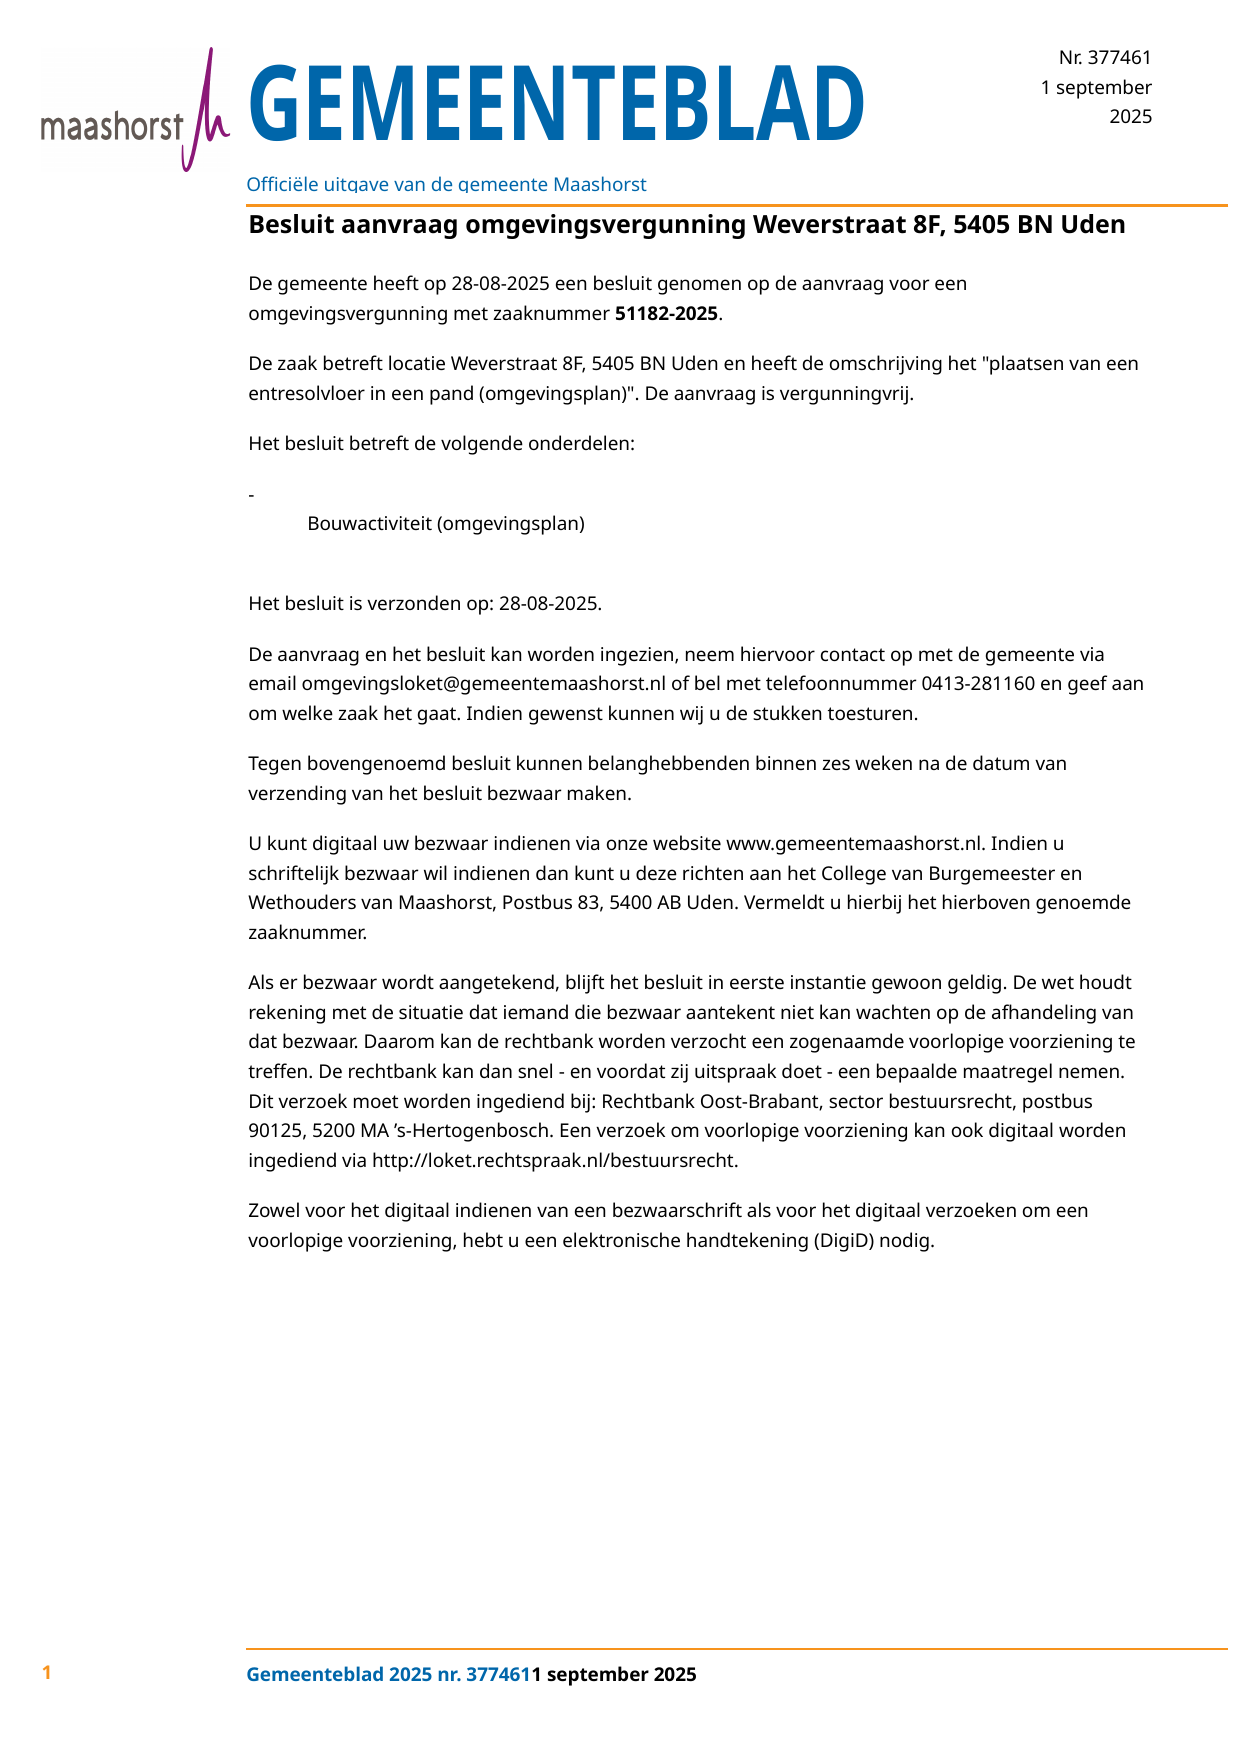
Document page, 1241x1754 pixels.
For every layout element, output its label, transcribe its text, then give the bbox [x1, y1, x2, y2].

text De aanvraag en het besluit kan worden ingezien, neem hiervoor contact op met de gemeente via email omgevingsloket@gemeentemaashorst.nl of bel met telefoonnummer 0413-281160 en geef aan om welke zaak het gaat. Indien gewenst kunnen wij u de stukken toesturen. [248, 641, 1152, 726]
text Besluit aanvraag omgevingsvergunning Weverstraat 8F, 5405 BN Uden [248, 207, 1152, 241]
text De gemeente heeft op 28-08-2025 een besluit genomen op de aanvraag voor een omgevingsvergunning met zaaknummer 51182-2025. [248, 270, 1152, 326]
text Het besluit betreft de volgende onderdelen: [248, 430, 1152, 456]
text Zowel voor het digitaal indienen van een bezwaarschrift als voor het digitaal verzoeken om een voorlopige voorziening, hebt u een elektronische handtekening (DigiD) nodig. [248, 1197, 1152, 1253]
text Het besluit is verzonden op: 28-08-2025. [248, 590, 1152, 616]
text De zaak betreft locatie Weverstraat 8F, 5405 BN Uden en heeft de omschrijving het "plaatsen van een entresolvloer in een pand (omgevingsplan)". De aanvraag is vergunningvrij. [248, 350, 1152, 406]
text Als er bezwaar wordt aangetekend, blijft het besluit in eerste instantie gewoon geldig. De wet houdt rekening met de situatie dat iemand die bezwaar aantekent niet kan wachten op de afhandeling van dat bezwaar. Daarom kan de rechtbank worden verzocht een zogenaamde voorlopige voorziening te treffen. De rechtbank kan dan snel - en voordat zij uitspraak doet - een bepaalde maatregel nemen. Dit verzoek moet worden ingediend bij: Rechtbank Oost-Brabant, sector bestuursrecht, postbus 90125, 5200 MA ’s-Hertogenbosch. Een verzoek om voorlopige voorziening kan ook digitaal worden ingediend via http://loket.rechtspraak.nl/bestuursrecht. [248, 969, 1152, 1173]
picture [41, 47, 231, 172]
text U kunt digitaal uw bezwaar indienen via onze website www.gemeentemaashorst.nl. Indien u schriftelijk bezwaar wil indienen dan kunt u deze richten aan het College van Burgemeester en Wethouders van Maashorst, Postbus 83, 5400 AB Uden. Vermeldt u hierbij het hierboven genoemde zaaknummer. [248, 830, 1152, 945]
list Bouwactiviteit (omgevingsplan) [248, 510, 1152, 536]
text Tegen bovengenoemd besluit kunnen belanghebbenden binnen zes weken na de datum van verzending van het besluit bezwaar maken. [248, 750, 1152, 806]
